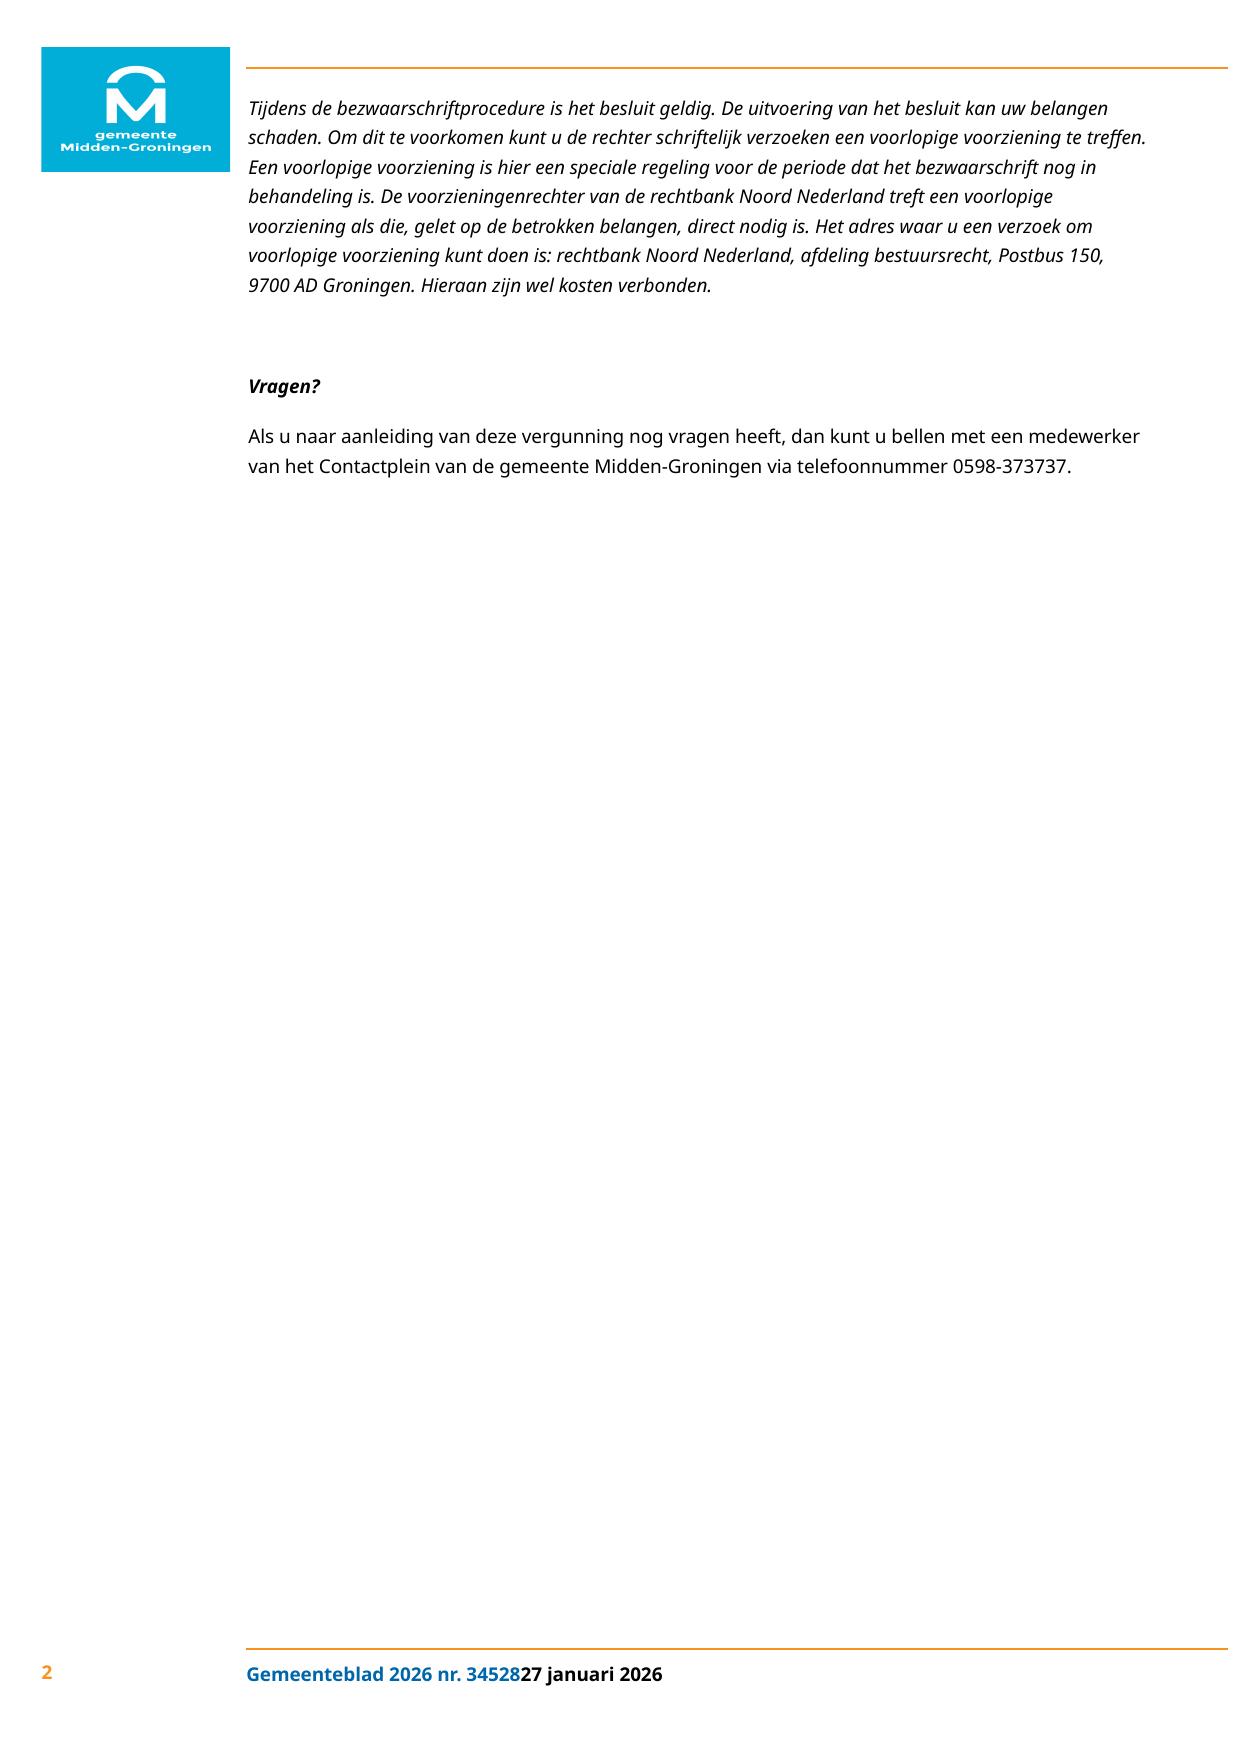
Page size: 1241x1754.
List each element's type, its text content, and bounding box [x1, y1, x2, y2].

text Vragen? [248, 373, 1152, 399]
picture [184, 146, 190, 153]
picture [108, 66, 164, 82]
text Tijdens de bezwaarschriftprocedure is het besluit geldig. De uitvoering van het besluit kan uw belangen schaden. Om dit te voorkomen kunt u de rechter schriftelijk verzoeken een voorlopige voorziening te treffen. Een voorlopige voorziening is hier een speciale regeling voor de periode dat het bezwaarschrift nog in behandeling is. De voorzieningenrechter van de rechtbank Noord Nederland treft een voorlopige voorziening als die, gelet op de betrokken belangen, direct nodig is. Het adres waar u een verzoek om voorlopige voorziening kunt doen is: rechtbank Noord Nederland, afdeling bestuursrecht, Postbus 150, 9700 AD Groningen. Hieraan zijn wel kosten verbonden. [248, 95, 1152, 298]
text Als u naar aanleiding van deze vergunning nog vragen heeft, dan kunt u bellen met een medewerker van het Contactplein van de gemeente Midden-Groningen via telefoonnummer 0598-373737. [248, 423, 1152, 479]
picture [107, 89, 165, 122]
